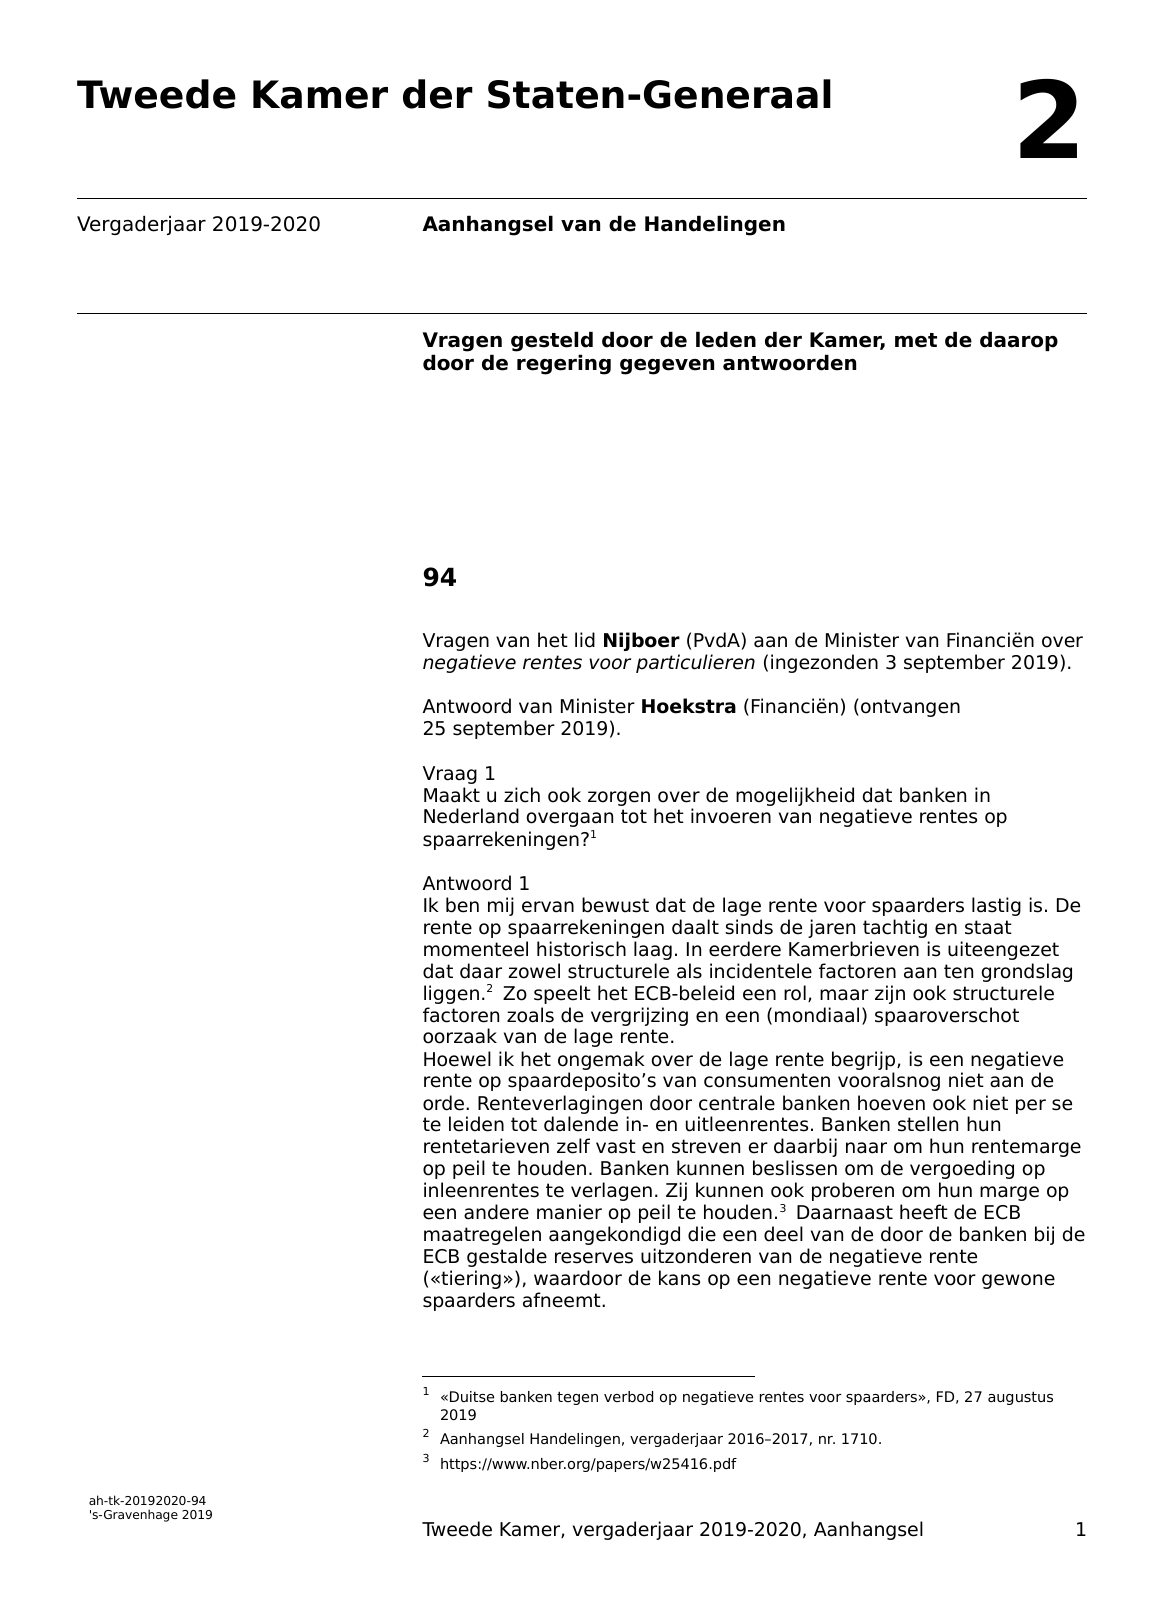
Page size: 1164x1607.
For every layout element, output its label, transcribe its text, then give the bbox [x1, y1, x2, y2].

text Maakt u zich ook zorgen over de mogelijkheid dat banken in Nederland overgaan tot het invoeren van negatieve rentes op spaarrekeningen? [422, 784, 1087, 850]
text Vragen van het lid Nijboer (PvdA) aan de Minister van Financiën over negatieve rentes voor particulieren (ingezonden 3 september 2019). [422, 630, 1087, 674]
table_header Tweede Kamer der Staten-Generaal [77, 59, 886, 198]
table_cell Vragen gesteld door de leden der Kamer, met de daarop door de regering gegeven antwoorden [422, 314, 1087, 375]
text 's-Gravenhage 2019 [88, 1508, 323, 1522]
text Ik ben mij ervan bewust dat de lage rente voor spaarders lastig is. De rente op spaarrekeningen daalt sinds de jaren tachtig en staat momenteel historisch laag. In eerdere Kamerbrieven is uiteengezet dat daar zowel structurele als incidentele factoren aan ten grondslag liggen. Zo speelt het ECB-beleid een rol, maar zijn ook structurele factoren zoals de vergrijzing en een (mondiaal) spaaroverschot oorzaak van de lage rente. [422, 894, 1087, 1048]
text «Duitse banken tegen verbod op negatieve rentes voor spaarders», FD, 27 augustus 2019 [422, 1385, 1087, 1424]
table_cell [77, 314, 422, 375]
text 94 [422, 563, 1087, 592]
text Hoewel ik het ongemak over de lage rente begrijp, is een negatieve rente op spaardeposito’s van consumenten vooralsnog niet aan de orde. Renteverlagingen door centrale banken hoeven ook niet per se te leiden tot dalende in- en uitleenrentes. Banken stellen hun rentetarieven zelf vast en streven er daarbij naar om hun rentemarge op peil te houden. Banken kunnen beslissen om de vergoeding op inleenrentes te verlagen. Zij kunnen ook proberen om hun marge op een andere manier op peil te houden. Daarnaast heeft de ECB maatregelen aangekondigd die een deel van de door de banken bij de ECB gestalde reserves uitzonderen van de negatieve rente («tiering»), waardoor de kans op een negatieve rente voor gewone spaarders afneemt. [422, 1048, 1087, 1312]
text https://www.nber.org/papers/w25416.pdf [422, 1452, 1087, 1474]
text Vraag 1 [422, 762, 1087, 784]
text ah-tk-20192020-94 [88, 1494, 323, 1508]
text Antwoord 1 [422, 873, 1087, 894]
text Antwoord van Minister Hoekstra (Financiën) (ontvangen 25 september 2019). [422, 696, 1087, 740]
text Aanhangsel Handelingen, vergaderjaar 2016–2017, nr. 1710. [422, 1427, 1087, 1449]
table_header 2 [886, 59, 1087, 198]
table_cell Aanhangsel van de Handelingen [422, 199, 1087, 313]
table_cell Vergaderjaar 2019-2020 [77, 199, 422, 313]
